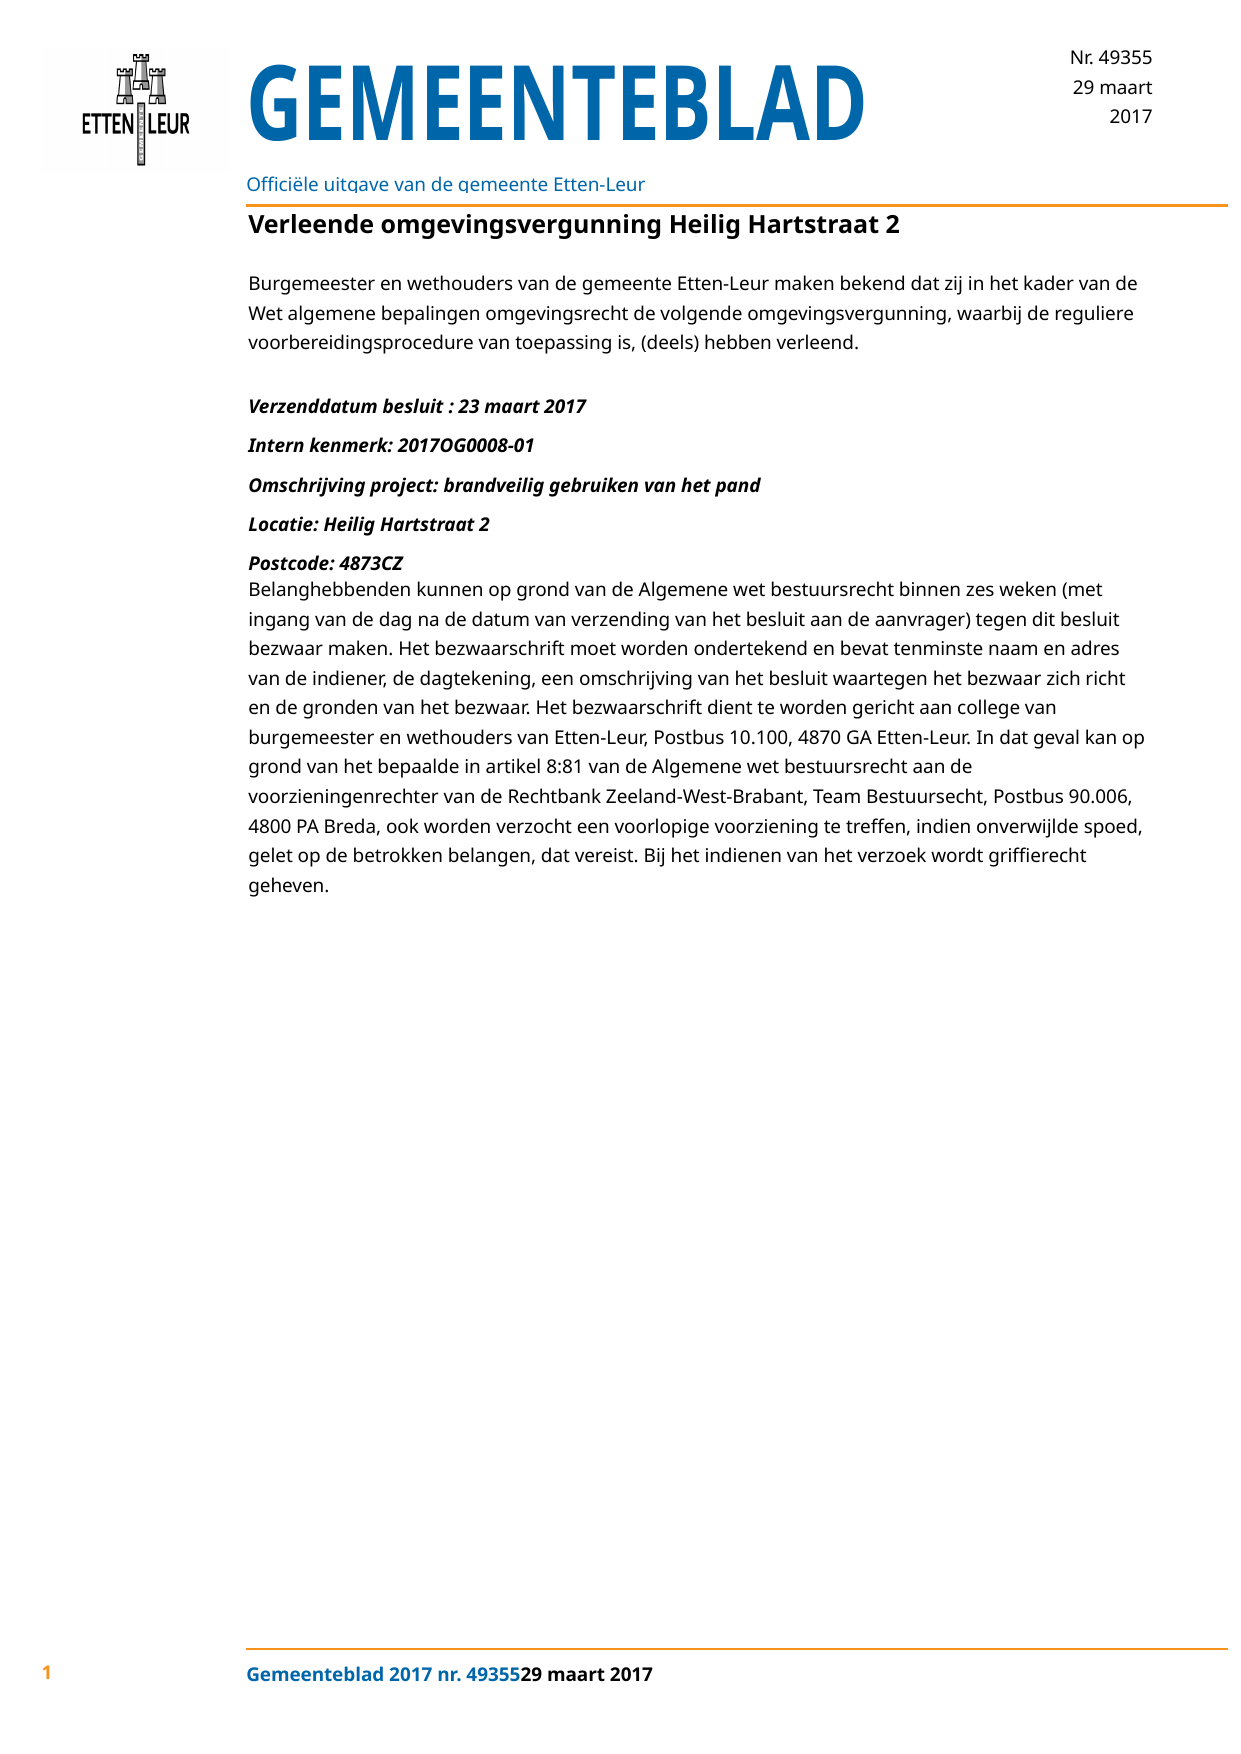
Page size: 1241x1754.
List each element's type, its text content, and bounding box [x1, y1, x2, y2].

text Verleende omgevingsvergunning Heilig Hartstraat 2 [248, 207, 1152, 241]
text Intern kenmerk: 2017OG0008-01 [248, 433, 1152, 458]
text Belanghebbenden kunnen op grond van de Algemene wet bestuursrecht binnen zes weken (met ingang van de dag na de datum van verzending van het besluit aan de aanvrager) tegen dit besluit bezwaar maken. Het bezwaarschrift moet worden ondertekend en bevat tenminste naam en adres van de indiener, de dagtekening, een omschrijving van het besluit waartegen het bezwaar zich richt en de gronden van het bezwaar. Het bezwaarschrift dient te worden gericht aan college van burgemeester en wethouders van Etten-Leur, Postbus 10.100, 4870 GA Etten-Leur. In dat geval kan op grond van het bepaalde in artikel 8:81 van de Algemene wet bestuursrecht aan de voorzieningenrechter van de Rechtbank Zeeland-West-Brabant, Team Bestuursecht, Postbus 90.006, 4800 PA Breda, ook worden verzocht een voorlopige voorziening te treffen, indien onverwijlde spoed, gelet op de betrokken belangen, dat vereist. Bij het indienen van het verzoek wordt griffierecht geheven. [248, 576, 1152, 898]
text Postcode: 4873CZ [248, 551, 1152, 576]
text Locatie: Heilig Hartstraat 2 [248, 511, 1152, 537]
text Omschrijving project: brandveilig gebruiken van het pand [248, 472, 1152, 498]
text Burgemeester en wethouders van de gemeente Etten-Leur maken bekend dat zij in het kader van de Wet algemene bepalingen omgevingsrecht de volgende omgevingsvergunning, waarbij de reguliere voorbereidingsprocedure van toepassing is, (deels) hebben verleend. [248, 270, 1152, 355]
text Verzenddatum besluit : 23 maart 2017 [248, 393, 1152, 419]
picture [41, 47, 231, 172]
